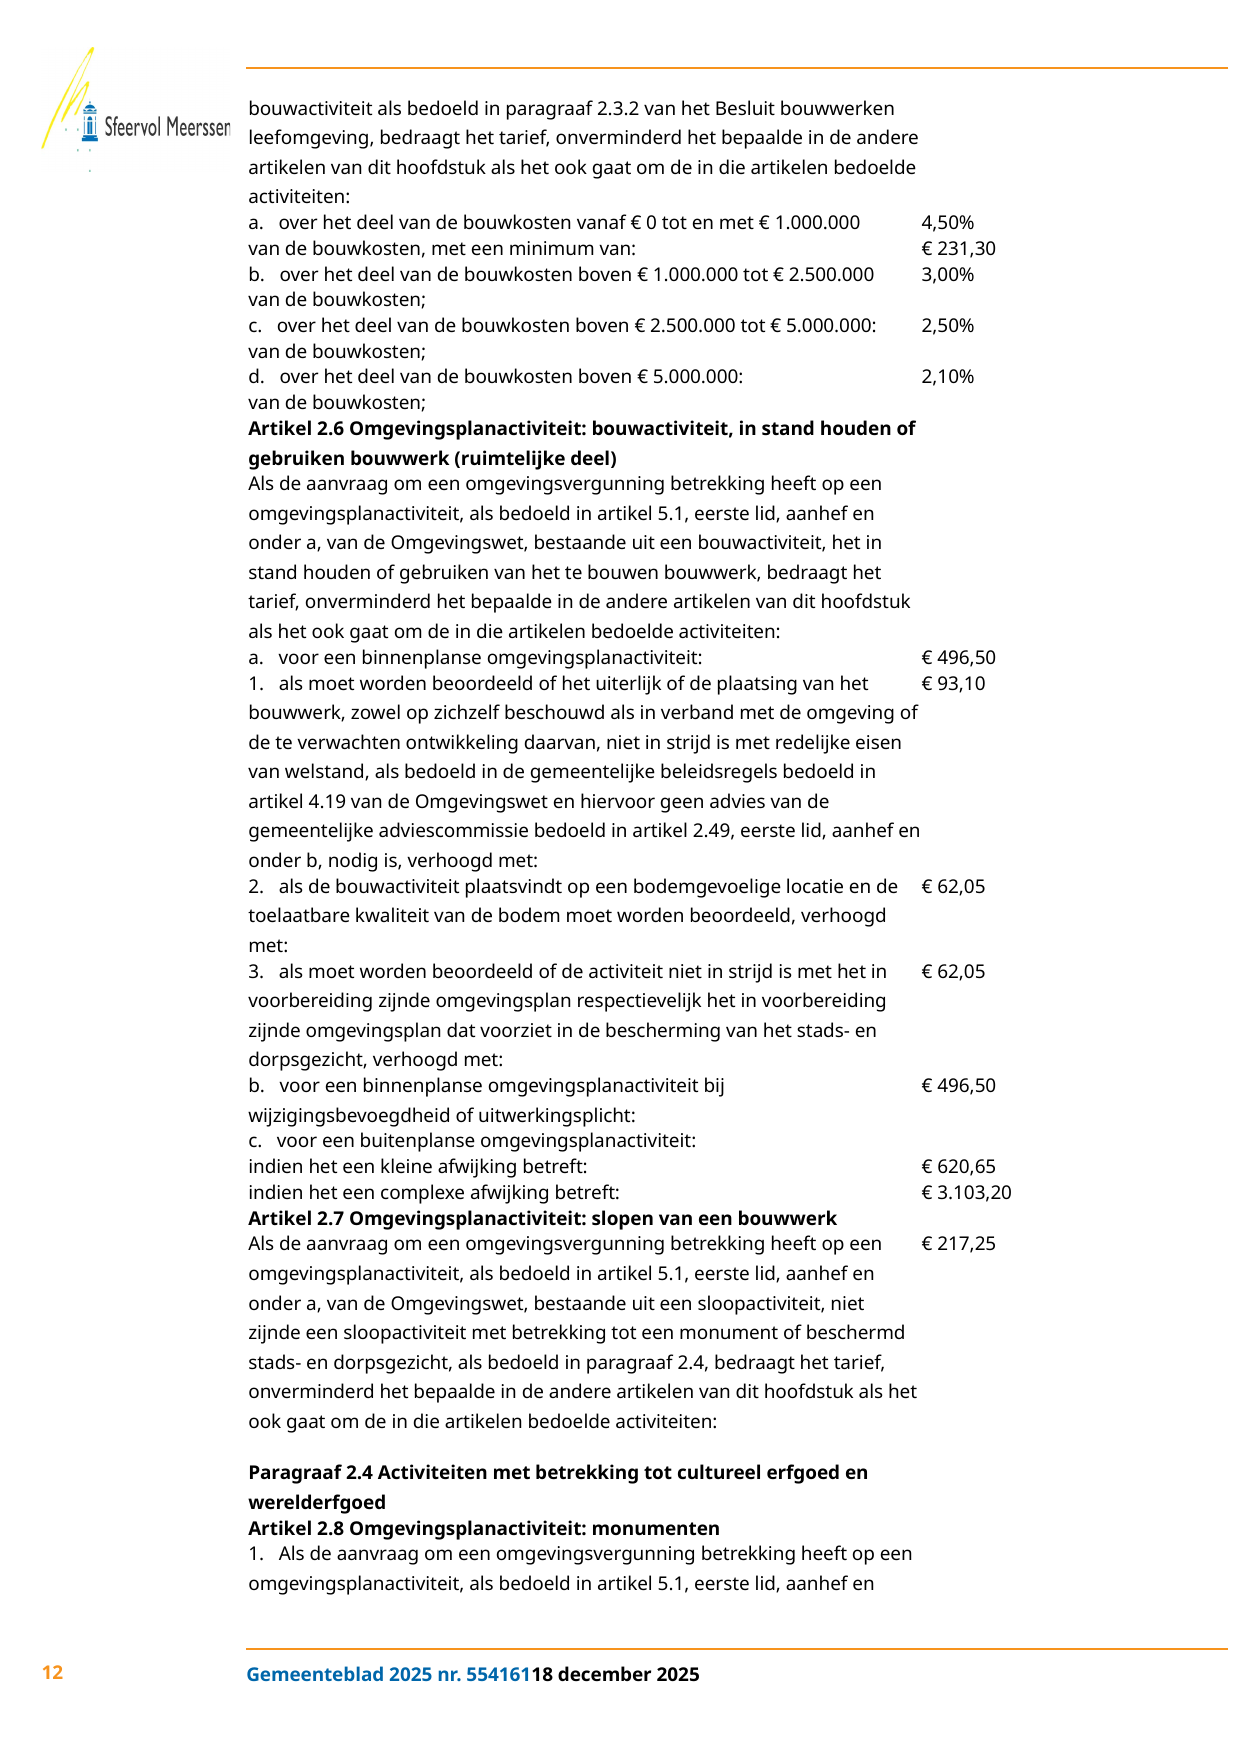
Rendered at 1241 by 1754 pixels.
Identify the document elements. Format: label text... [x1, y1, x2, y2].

table_cell c. over het deel van de bouwkosten boven € 2.500.000 tot € 5.000.000: [248, 312, 921, 338]
table_cell [921, 1460, 1152, 1515]
table_cell Als de aanvraag om een omgevingsvergunning betrekking heeft op een omgevingsplanactiviteit, als bedoeld in artikel 5.1, eerste lid, aanhef en onder a, van de Omgevingswet, bestaande uit een sloopactiviteit, niet zijnde een sloopactiviteit met betrekking tot een monument of beschermd stads- en dorpsgezicht, als bedoeld in paragraaf 2.4, bedraagt het tarief, onverminderd het bepaalde in de andere artikelen van dit hoofdstuk als het ook gaat om de in die artikelen bedoelde activiteiten: [248, 1231, 921, 1434]
table_cell [921, 95, 1152, 209]
table_cell van de bouwkosten; [248, 389, 921, 415]
table_cell Paragraaf 2.4 Activiteiten met betrekking tot cultureel erfgoed en werelderfgoed [248, 1460, 921, 1515]
table_cell € 620,65 [921, 1154, 1152, 1179]
table_cell a. over het deel van de bouwkosten vanaf € 0 tot en met € 1.000.000 [248, 209, 921, 235]
table_cell [921, 1128, 1152, 1153]
table_cell [921, 1541, 1152, 1596]
table_cell 4,50% [921, 209, 1152, 235]
table_cell € 217,25 [921, 1231, 1152, 1434]
table_cell [921, 1205, 1152, 1231]
table_cell indien het een kleine afwijking betreft: [248, 1154, 921, 1179]
table_cell a. voor een binnenplanse omgevingsplanactiviteit: [248, 644, 921, 670]
table_cell van de bouwkosten, met een minimum van: [248, 235, 921, 261]
table_cell € 62,05 [921, 873, 1152, 958]
table_cell c. voor een buitenplanse omgevingsplanactiviteit: [248, 1128, 921, 1153]
table_cell d. over het deel van de bouwkosten boven € 5.000.000: [248, 364, 921, 389]
table_cell € 93,10 [921, 670, 1152, 873]
table_cell [921, 1434, 1152, 1459]
table_cell [921, 389, 1152, 415]
table_cell 1. als moet worden beoordeeld of het uiterlijk of de plaatsing van het bouwwerk, zowel op zichzelf beschouwd als in verband met de omgeving of de te verwachten ontwikkeling daarvan, niet in strijd is met redelijke eisen van welstand, als bedoeld in de gemeentelijke beleidsregels bedoeld in artikel 4.19 van de Omgevingswet en hiervoor geen advies van de gemeentelijke adviescommissie bedoeld in artikel 2.49, eerste lid, aanhef en onder b, nodig is, verhoogd met: [248, 670, 921, 873]
table_cell [921, 1515, 1152, 1541]
table_cell € 3.103,20 [921, 1179, 1152, 1205]
table_cell Als de aanvraag om een omgevingsvergunning betrekking heeft op een omgevingsplanactiviteit, als bedoeld in artikel 5.1, eerste lid, aanhef en onder a, van de Omgevingswet, bestaande uit een bouwactiviteit, het in stand houden of gebruiken van het te bouwen bouwwerk, bedraagt het tarief, onverminderd het bepaalde in de andere artikelen van dit hoofdstuk als het ook gaat om de in die artikelen bedoelde activiteiten: [248, 470, 921, 644]
table_cell Artikel 2.7 Omgevingsplanactiviteit: slopen van een bouwwerk [248, 1205, 921, 1231]
table_cell b. over het deel van de bouwkosten boven € 1.000.000 tot € 2.500.000 [248, 261, 921, 286]
table_cell Artikel 2.6 Omgevingsplanactiviteit: bouwactiviteit, in stand houden of gebruiken bouwwerk (ruimtelijke deel) [248, 415, 921, 470]
table_cell € 62,05 [921, 958, 1152, 1072]
table_cell Artikel 2.8 Omgevingsplanactiviteit: monumenten [248, 1515, 921, 1541]
table_cell [921, 286, 1152, 312]
table_cell indien het een complexe afwijking betreft: [248, 1179, 921, 1205]
table_cell [248, 1434, 921, 1459]
table_cell van de bouwkosten; [248, 338, 921, 364]
table_cell 2,50% [921, 312, 1152, 338]
table_cell [921, 415, 1152, 470]
table_cell € 231,30 [921, 235, 1152, 261]
table_cell 2,10% [921, 364, 1152, 389]
table_cell van de bouwkosten; [248, 286, 921, 312]
table_cell 1. Als de aanvraag om een omgevingsvergunning betrekking heeft op een omgevingsplanactiviteit, als bedoeld in artikel 5.1, eerste lid, aanhef en [248, 1541, 921, 1596]
table_cell [921, 470, 1152, 644]
table_cell b. voor een binnenplanse omgevingsplanactiviteit bij wijzigingsbevoegdheid of uitwerkingsplicht: [248, 1073, 921, 1128]
table_cell € 496,50 [921, 1073, 1152, 1128]
picture [41, 47, 231, 172]
table_cell 3,00% [921, 261, 1152, 286]
table_cell 2. als de bouwactiviteit plaatsvindt op een bodemgevoelige locatie en de toelaatbare kwaliteit van de bodem moet worden beoordeeld, verhoogd met: [248, 873, 921, 958]
table_cell bouwactiviteit als bedoeld in paragraaf 2.3.2 van het Besluit bouwwerken leefomgeving, bedraagt het tarief, onverminderd het bepaalde in de andere artikelen van dit hoofdstuk als het ook gaat om de in die artikelen bedoelde activiteiten: [248, 95, 921, 209]
table_cell 3. als moet worden beoordeeld of de activiteit niet in strijd is met het in voorbereiding zijnde omgevingsplan respectievelijk het in voorbereiding zijnde omgevingsplan dat voorziet in de bescherming van het stads- en dorpsgezicht, verhoogd met: [248, 958, 921, 1072]
table_cell € 496,50 [921, 644, 1152, 670]
table_cell [921, 338, 1152, 364]
